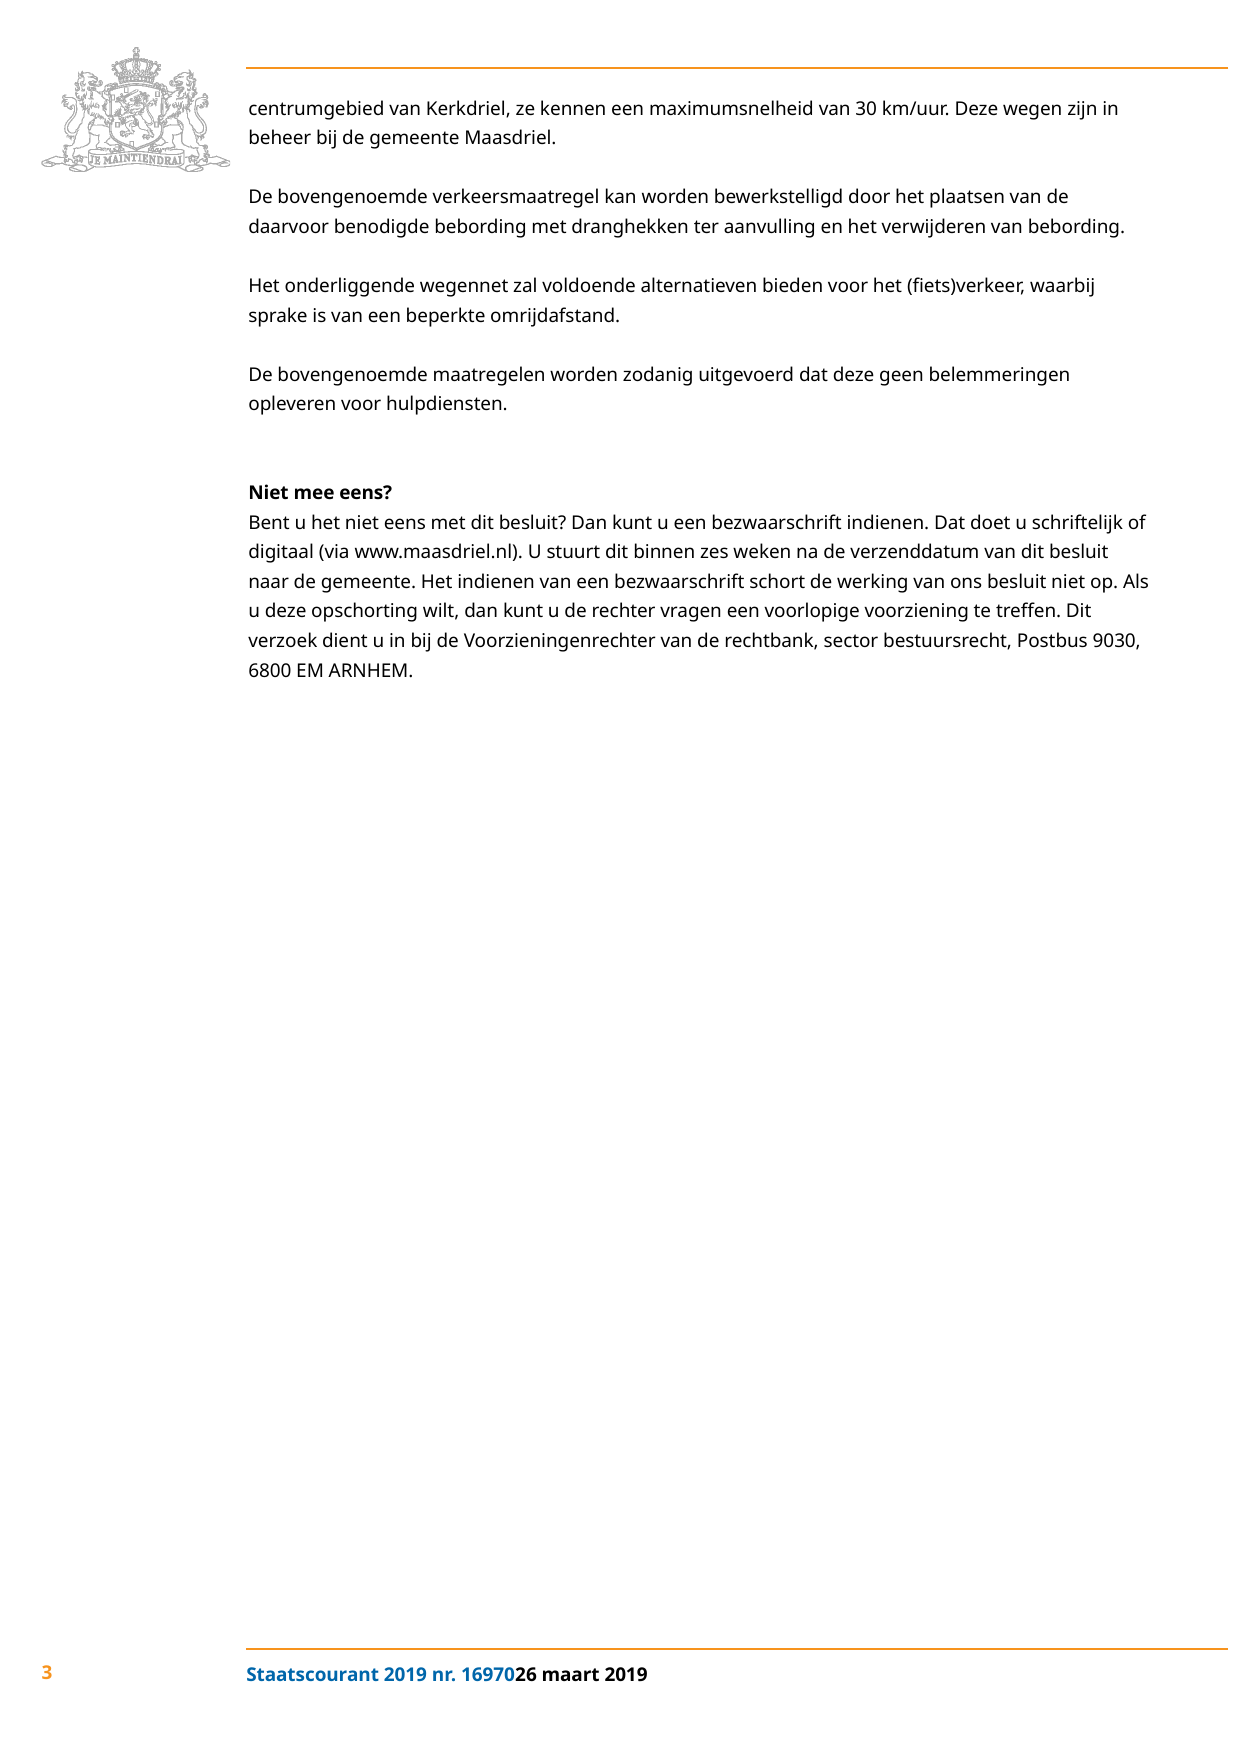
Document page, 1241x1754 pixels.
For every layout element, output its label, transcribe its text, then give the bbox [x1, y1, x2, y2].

text De bovengenoemde maatregelen worden zodanig uitgevoerd dat deze geen belemmeringen opleveren voor hulpdiensten. [248, 361, 1152, 416]
text centrumgebied van Kerkdriel, ze kennen een maximumsnelheid van 30 km/uur. Deze wegen zijn in beheer bij de gemeente Maasdriel. [248, 95, 1152, 150]
text De bovengenoemde verkeersmaatregel kan worden bewerkstelligd door het plaatsen van de daarvoor benodigde bebording met dranghekken ter aanvulling en het verwijderen van bebording. [248, 183, 1152, 239]
picture [41, 47, 231, 172]
text Niet mee eens? [248, 479, 1152, 505]
text Het onderliggende wegennet zal voldoende alternatieven bieden voor het (fiets)verkeer, waarbij sprake is van een beperkte omrijdafstand. [248, 272, 1152, 328]
text Bent u het niet eens met dit besluit? Dan kunt u een bezwaarschrift indienen. Dat doet u schriftelijk of digitaal (via www.maasdriel.nl). U stuurt dit binnen zes weken na de verzenddatum van dit besluit naar de gemeente. Het indienen van een bezwaarschrift schort de werking van ons besluit niet op. Als u deze opschorting wilt, dan kunt u de rechter vragen een voorlopige voorziening te treffen. Dit verzoek dient u in bij de Voorzieningenrechter van de rechtbank, sector bestuursrecht, Postbus 9030, 6800 EM ARNHEM. [248, 509, 1152, 683]
